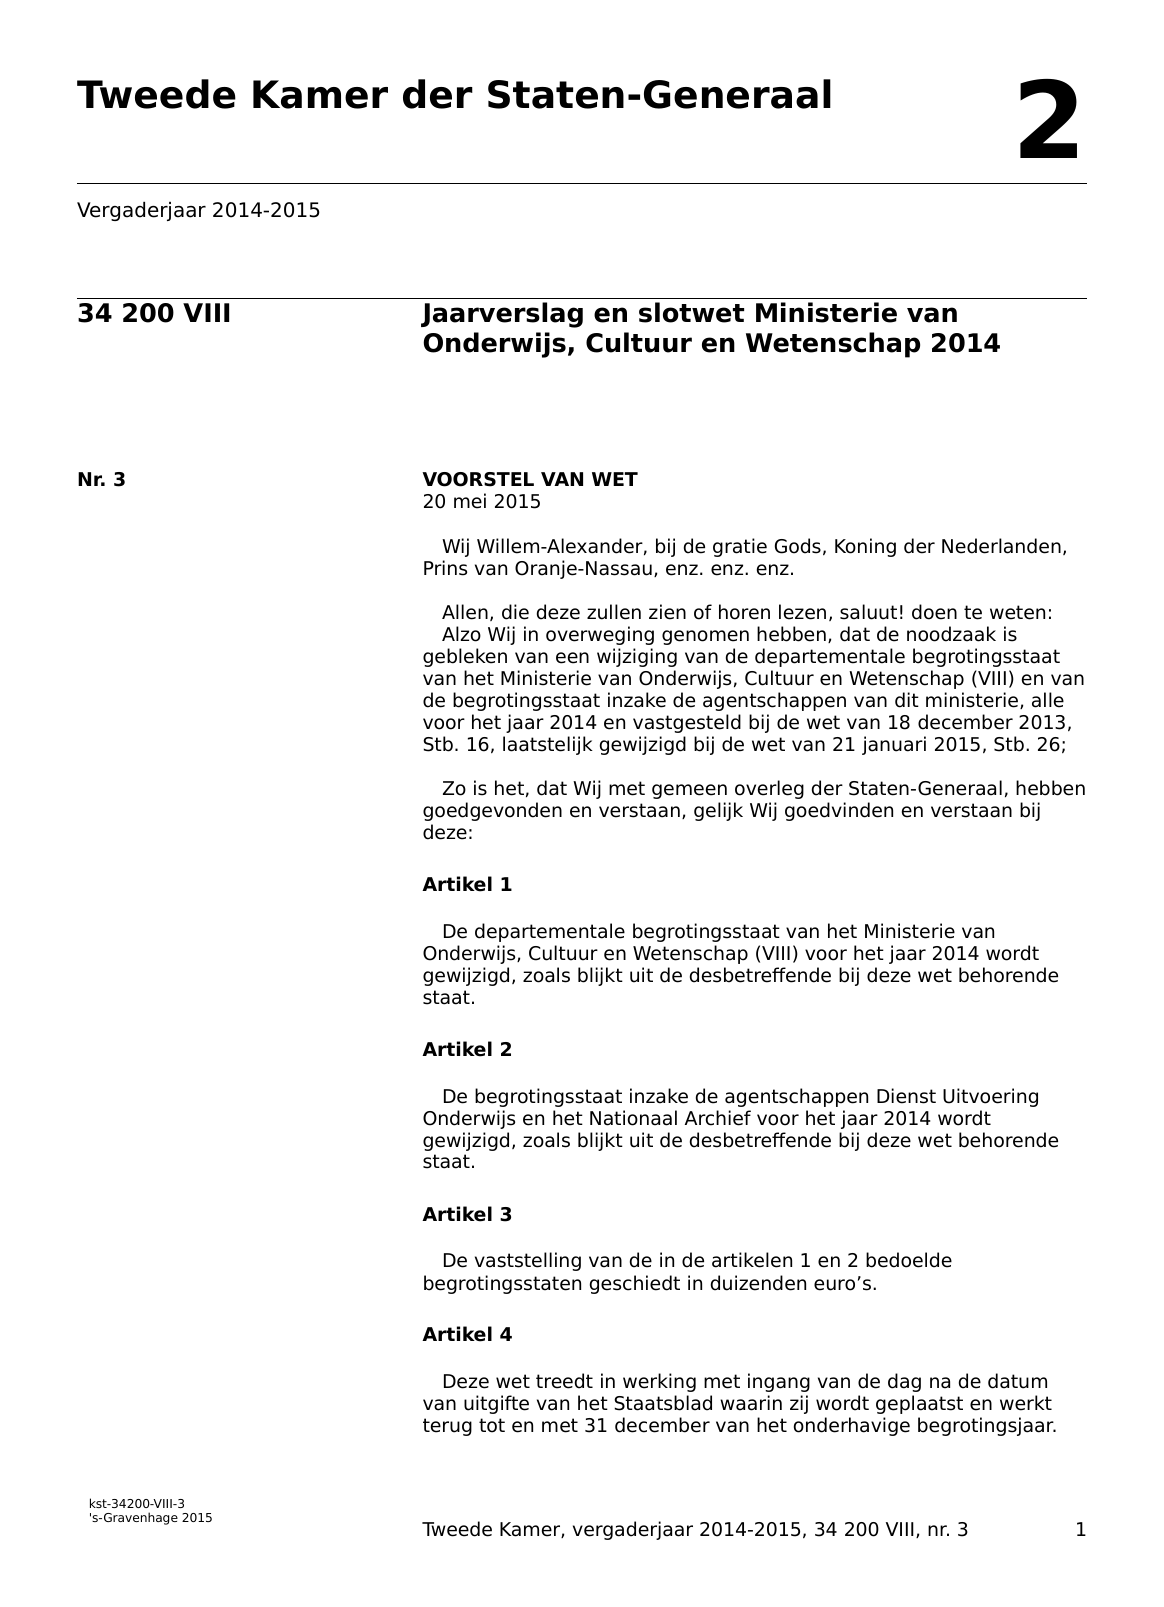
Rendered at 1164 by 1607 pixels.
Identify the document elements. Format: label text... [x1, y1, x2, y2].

text De vaststelling van de in de artikelen 1 en 2 bedoelde begrotingsstaten geschiedt in duizenden euro’s. [422, 1250, 1087, 1294]
subtitle Artikel 1 [422, 874, 1087, 896]
subtitle 34 200 VIII Jaarverslag en slotwet Ministerie van Onderwijs, Cultuur en Wetenschap 2014 [77, 299, 1087, 358]
text Zo is het, dat Wij met gemeen overleg der Staten-Generaal, hebben goedgevonden en verstaan, gelijk Wij goedvinden en verstaan bij deze: [422, 778, 1087, 844]
text Wij Willem-Alexander, bij de gratie Gods, Koning der Nederlanden, Prins van Oranje-Nassau, enz. enz. enz. [422, 536, 1087, 579]
text Deze wet treedt in werking met ingang van de dag na de datum van uitgifte van het Staatsblad waarin zij wordt geplaatst en werkt terug tot en met 31 december van het onderhavige begrotingsjaar. [422, 1371, 1087, 1437]
subtitle Artikel 4 [422, 1324, 1087, 1346]
table_header 2 [886, 59, 1087, 183]
text De begrotingsstaat inzake de agentschappen Dienst Uitvoering Onderwijs en het Nationaal Archief voor het jaar 2014 wordt gewijzigd, zoals blijkt uit de desbetreffende bij deze wet behorende staat. [422, 1086, 1087, 1173]
subtitle Artikel 2 [422, 1038, 1087, 1061]
text 's-Gravenhage 2015 [88, 1511, 323, 1525]
subtitle Nr. 3 VOORSTEL VAN WET [77, 469, 1087, 491]
text De departementale begrotingsstaat van het Ministerie van Onderwijs, Cultuur en Wetenschap (VIII) voor het jaar 2014 wordt gewijzigd, zoals blijkt uit de desbetreffende bij deze wet behorende staat. [422, 921, 1087, 1008]
text Alzo Wij in overweging genomen hebben, dat de noodzaak is gebleken van een wijziging van de departementale begrotingsstaat van het Ministerie van Onderwijs, Cultuur en Wetenschap (VIII) en van de begrotingsstaat inzake de agentschappen van dit ministerie, alle voor het jaar 2014 en vastgesteld bij de wet van 18 december 2013, Stb. 16, laatstelijk gewijzigd bij de wet van 21 januari 2015, Stb. 26; [422, 624, 1087, 756]
text 20 mei 2015 [422, 491, 1087, 513]
table_cell Vergaderjaar 2014-2015 [77, 184, 1087, 298]
text Allen, die deze zullen zien of horen lezen, saluut! doen te weten: [422, 602, 1087, 624]
subtitle Artikel 3 [422, 1203, 1087, 1225]
text kst-34200-VIII-3 [88, 1497, 323, 1511]
table_header Tweede Kamer der Staten-Generaal [77, 59, 886, 183]
